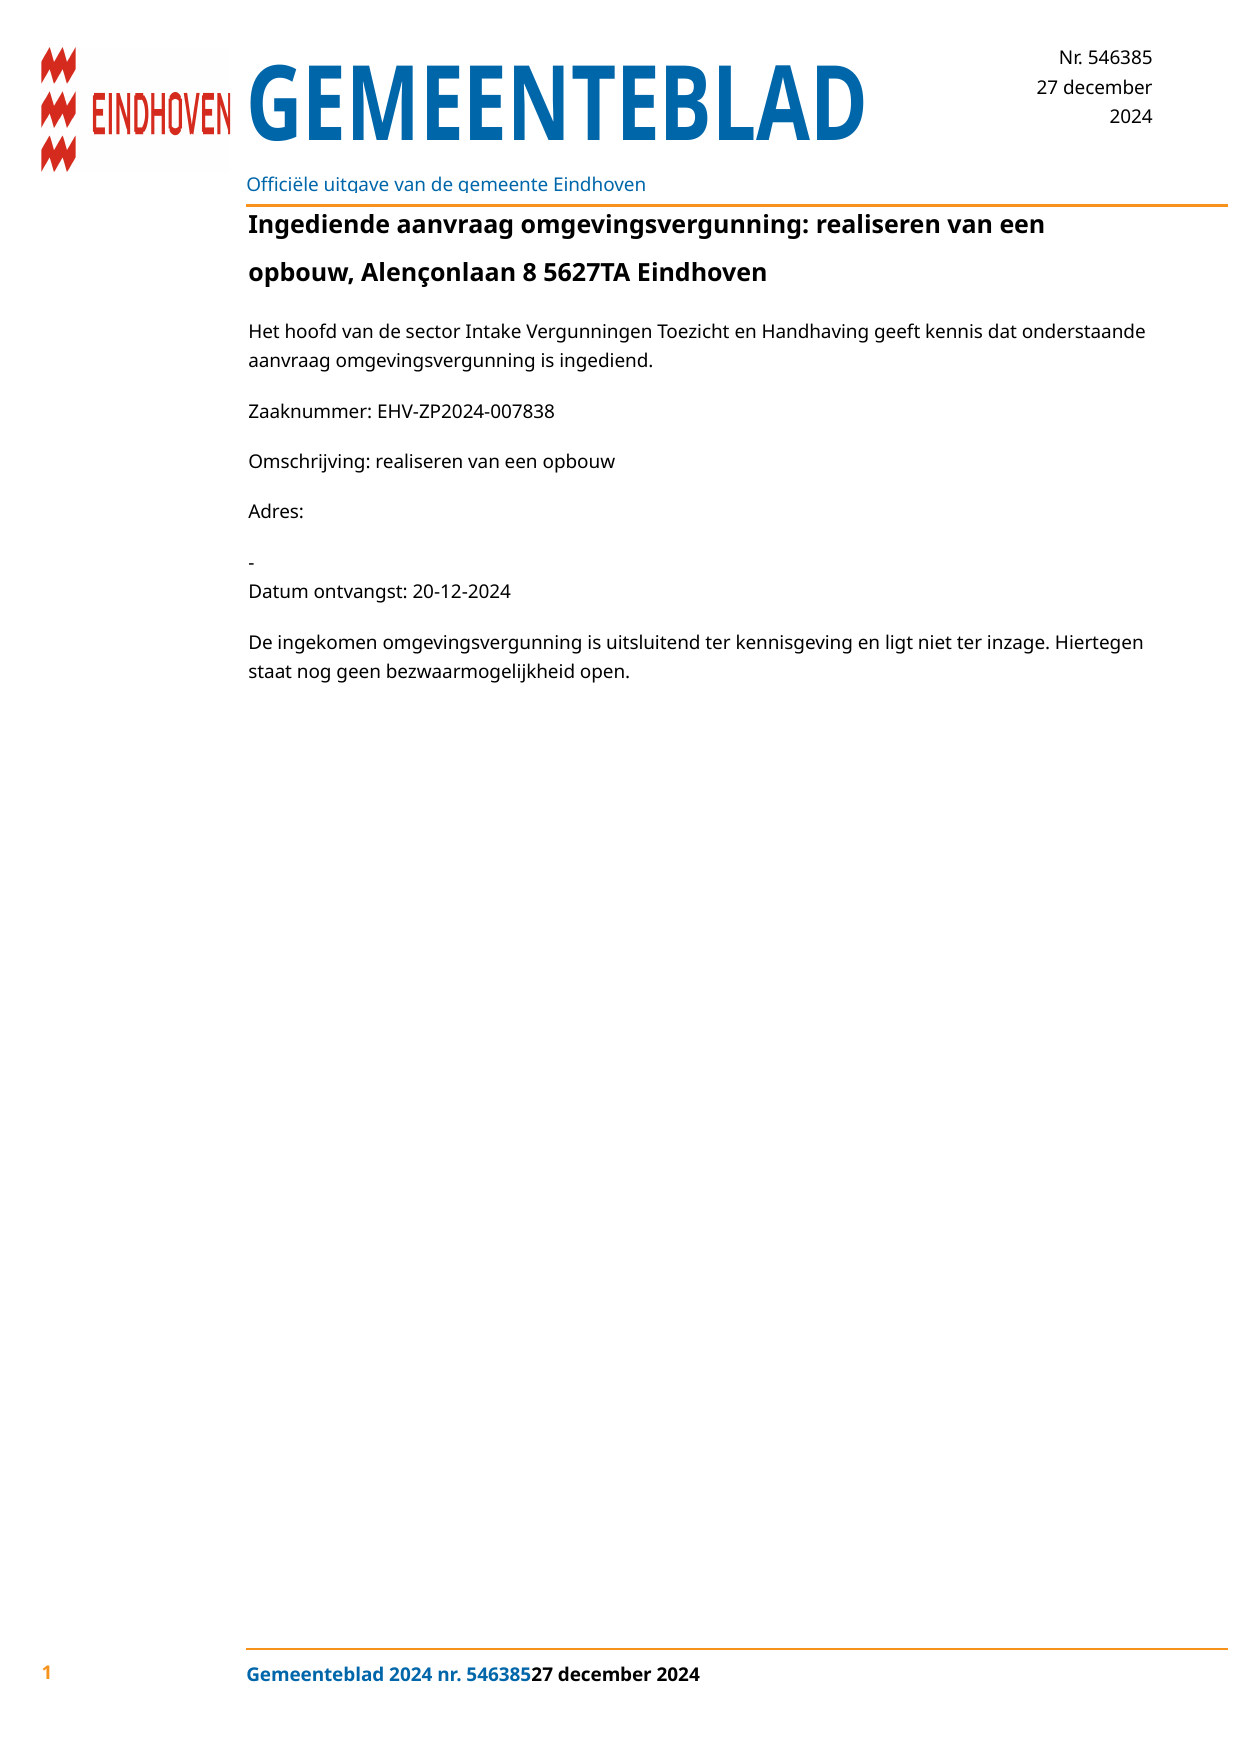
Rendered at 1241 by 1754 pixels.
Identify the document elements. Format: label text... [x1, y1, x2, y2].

text Zaaknummer: EHV-ZP2024-007838 [248, 398, 1152, 424]
text Ingediende aanvraag omgevingsvergunning: realiseren van een opbouw, Alençonlaan 8 5627TA Eindhoven [248, 207, 1152, 288]
text De ingekomen omgevingsvergunning is uitsluitend ter kennisgeving en ligt niet ter inzage. Hiertegen staat nog geen bezwaarmogelijkheid open. [248, 629, 1152, 684]
picture [41, 47, 231, 172]
text Het hoofd van de sector Intake Vergunningen Toezicht en Handhaving geeft kennis dat onderstaande aanvraag omgevingsvergunning is ingediend. [248, 318, 1152, 373]
text Omschrijving: realiseren van een opbouw [248, 448, 1152, 474]
text Adres: [248, 499, 1152, 524]
text Datum ontvangst: 20-12-2024 [248, 579, 1152, 604]
